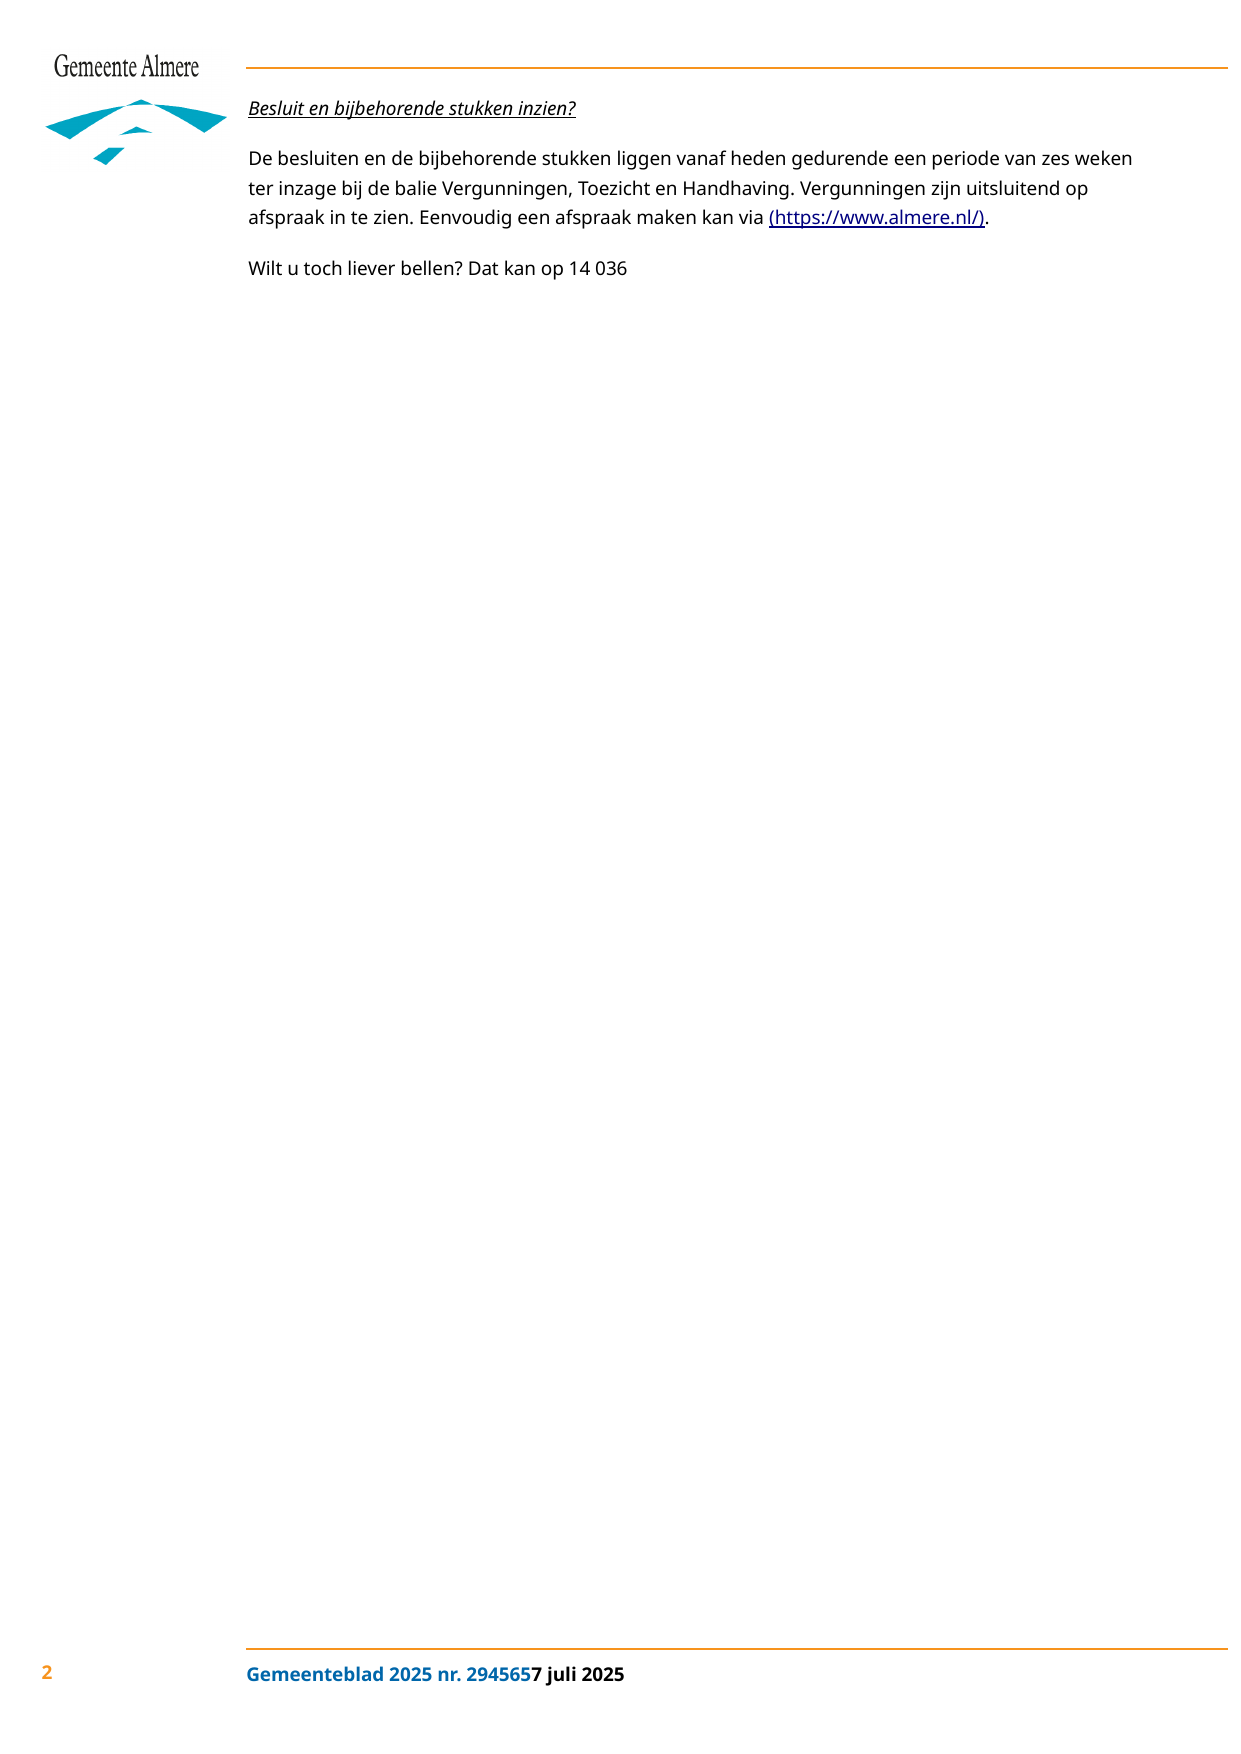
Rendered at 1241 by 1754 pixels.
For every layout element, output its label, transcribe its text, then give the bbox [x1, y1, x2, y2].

text Besluit en bijbehorende stukken inzien? [248, 95, 1152, 121]
text De besluiten en de bijbehorende stukken liggen vanaf heden gedurende een periode van zes weken ter inzage bij de balie Vergunningen, Toezicht en Handhaving. Vergunningen zijn uitsluitend op afspraak in te zien. Eenvoudig een afspraak maken kan via (https://www.almere.nl/). [248, 145, 1152, 230]
picture [41, 47, 231, 172]
text Wilt u toch liever bellen? Dat kan op 14 036 [248, 255, 1152, 281]
